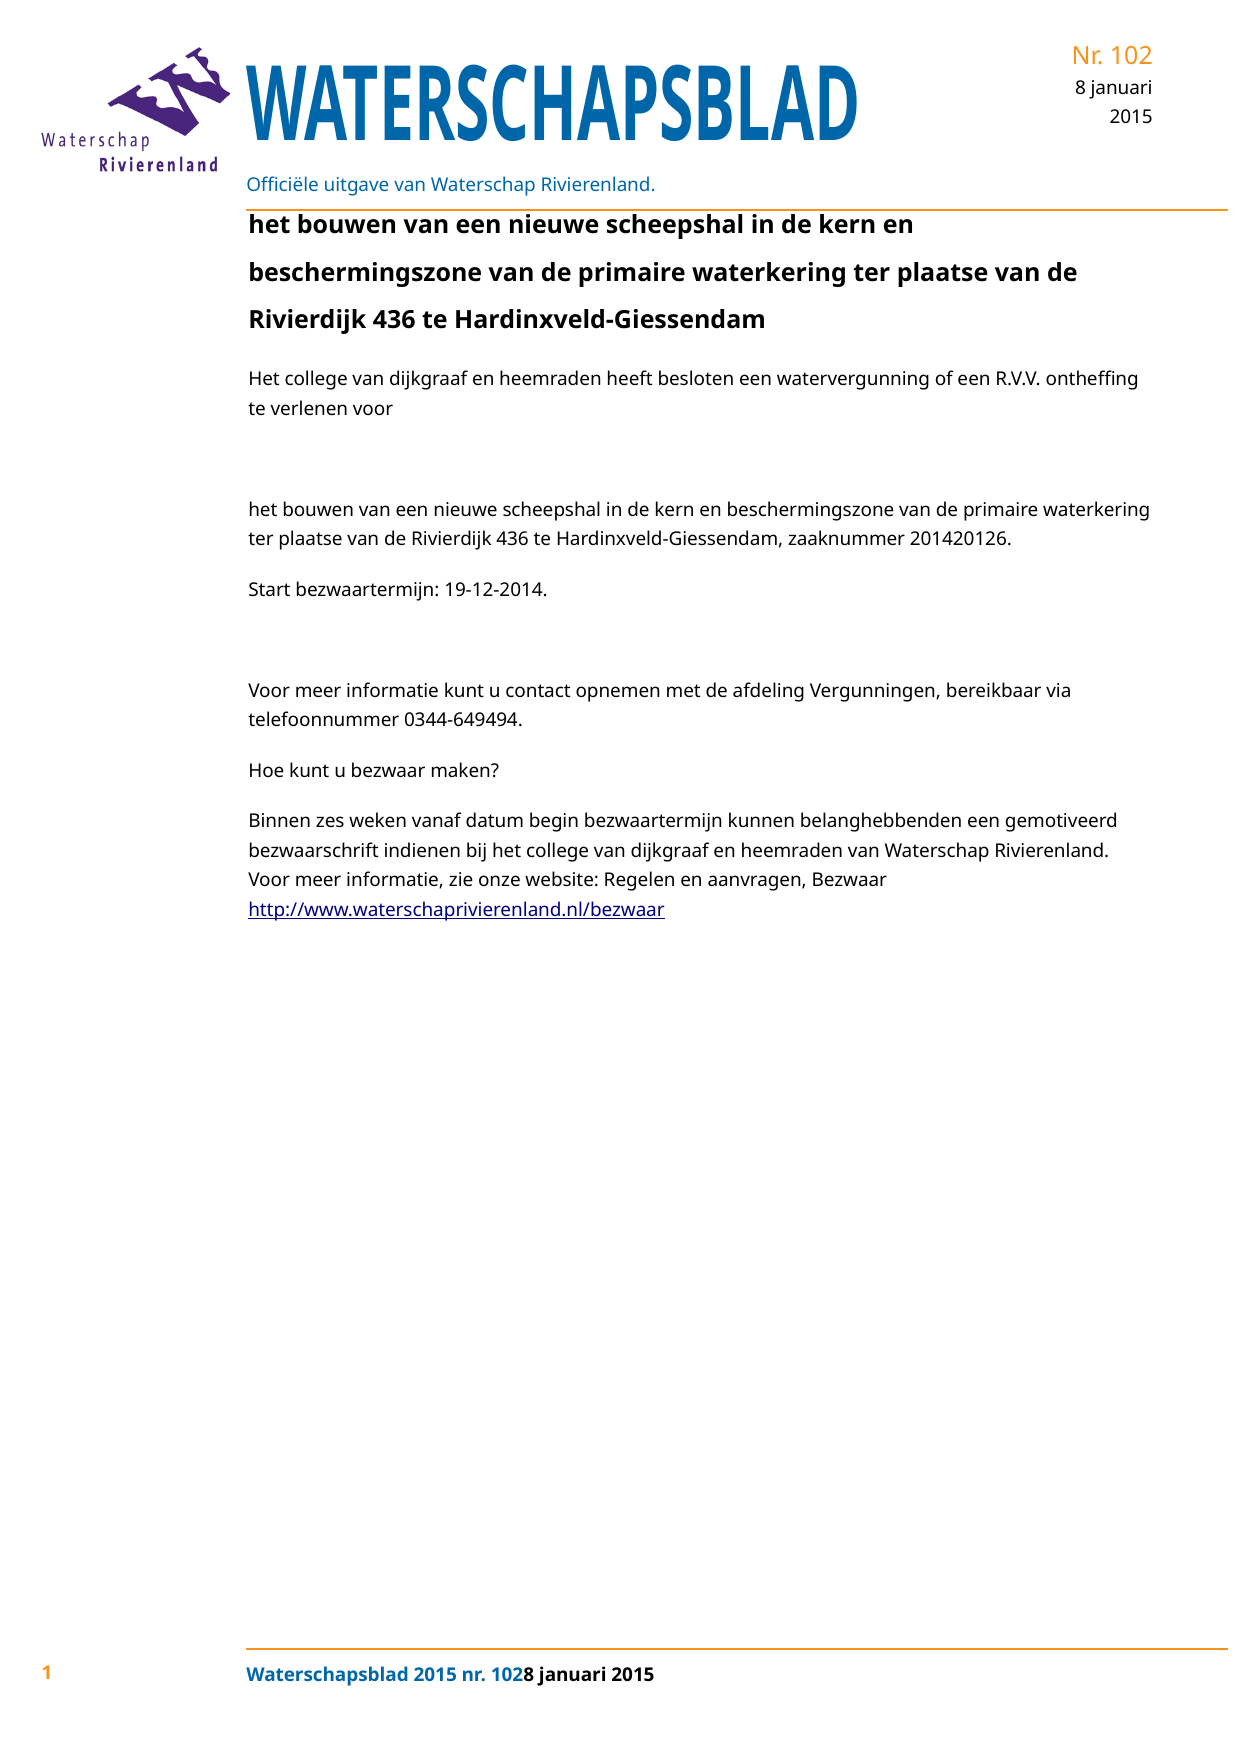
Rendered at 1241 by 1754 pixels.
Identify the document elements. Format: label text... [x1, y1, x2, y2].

text Start bezwaartermijn: 19-12-2014. [248, 576, 1152, 602]
picture [41, 47, 231, 172]
text Voor meer informatie kunt u contact opnemen met de afdeling Vergunningen, bereikbaar via telefoonnummer 0344-649494. [248, 677, 1152, 732]
text Het college van dijkgraaf en heemraden heeft besloten een watervergunning of een R.V.V. ontheffing te verlenen voor [248, 366, 1152, 421]
text het bouwen van een nieuwe scheepshal in de kern en beschermingszone van de primaire waterkering ter plaatse van de Rivierdijk 436 te Hardinxveld-Giessendam, zaaknummer 201420126. [248, 496, 1152, 551]
text het bouwen van een nieuwe scheepshal in de kern en beschermingszone van de primaire waterkering ter plaatse van de Rivierdijk 436 te Hardinxveld-Giessendam [248, 211, 1152, 336]
text Binnen zes weken vanaf datum begin bezwaartermijn kunnen belanghebbenden een gemotiveerd bezwaarschrift indienen bij het college van dijkgraaf en heemraden van Waterschap Rivierenland. Voor meer informatie, zie onze website: Regelen en aanvragen, Bezwaar http://www.waterschaprivierenland.nl/bezwaar [248, 807, 1152, 922]
text Hoe kunt u bezwaar maken? [248, 757, 1152, 782]
